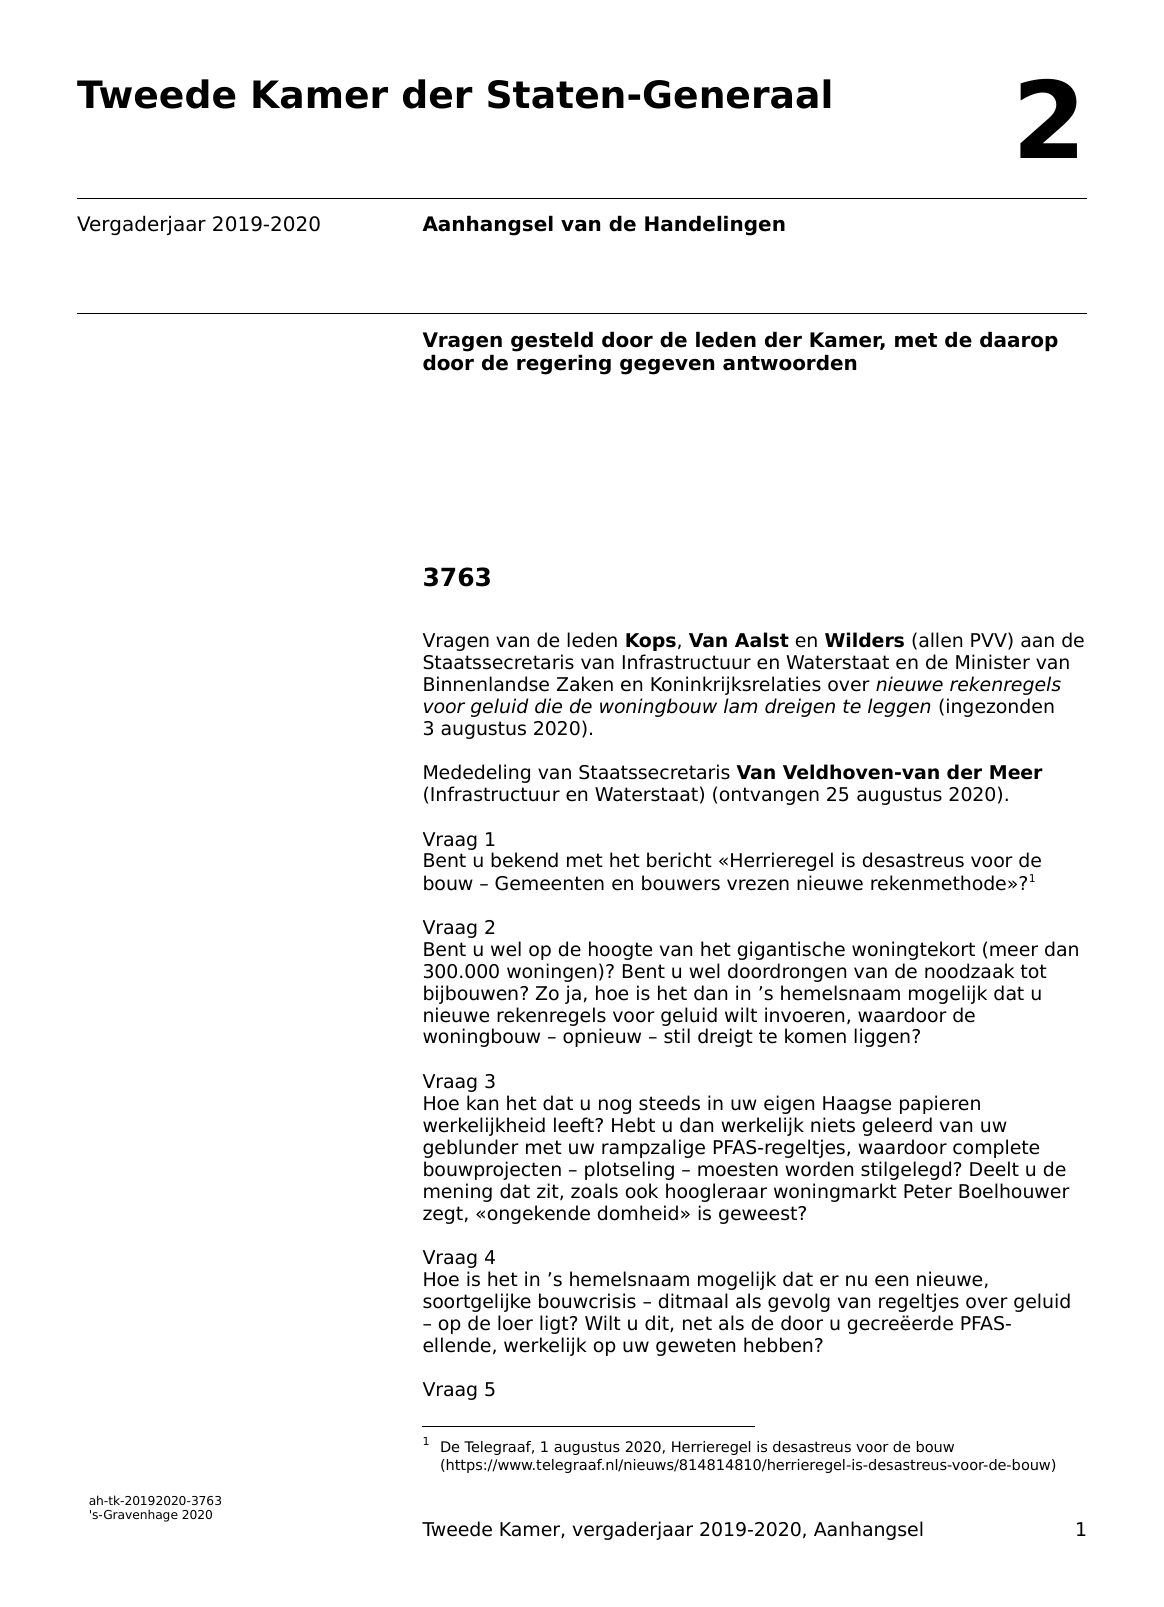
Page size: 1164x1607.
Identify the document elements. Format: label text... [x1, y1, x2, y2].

text 3763 [422, 563, 1087, 592]
text Mededeling van Staatssecretaris Van Veldhoven-van der Meer (Infrastructuur en Waterstaat) (ontvangen 25 augustus 2020). [422, 762, 1087, 806]
text Vraag 1 [422, 828, 1087, 850]
text Bent u bekend met het bericht «Herrieregel is desastreus voor de bouw – Gemeenten en bouwers vrezen nieuwe rekenmethode»? [422, 850, 1087, 894]
table_cell [77, 314, 422, 375]
text Vraag 5 [422, 1379, 1087, 1401]
table_cell Vergaderjaar 2019-2020 [77, 199, 422, 313]
text Bent u wel op de hoogte van het gigantische woningtekort (meer dan 300.000 woningen)? Bent u wel doordrongen van de noodzaak tot bijbouwen? Zo ja, hoe is het dan in ’s hemelsnaam mogelijk dat u nieuwe rekenregels voor geluid wilt invoeren, waardoor de woningbouw – opnieuw – stil dreigt te komen liggen? [422, 938, 1087, 1048]
text Vraag 4 [422, 1247, 1087, 1269]
text Hoe kan het dat u nog steeds in uw eigen Haagse papieren werkelijkheid leeft? Hebt u dan werkelijk niets geleerd van uw geblunder met uw rampzalige PFAS-regeltjes, waardoor complete bouwprojecten – plotseling – moesten worden stilgelegd? Deelt u de mening dat zit, zoals ook hoogleraar woningmarkt Peter Boelhouwer zegt, «ongekende domheid» is geweest? [422, 1093, 1087, 1224]
text De Telegraaf, 1 augustus 2020, Herrieregel is desastreus voor de bouw (https://www.telegraaf.nl/nieuws/814814810/herrieregel-is-desastreus-voor-de-bouw) [422, 1435, 1087, 1474]
text 's-Gravenhage 2020 [88, 1508, 323, 1522]
table_header 2 [886, 59, 1087, 198]
table_cell Vragen gesteld door de leden der Kamer, met de daarop door de regering gegeven antwoorden [422, 314, 1087, 375]
text Hoe is het in ’s hemelsnaam mogelijk dat er nu een nieuwe, soortgelijke bouwcrisis – ditmaal als gevolg van regeltjes over geluid – op de loer ligt? Wilt u dit, net als de door u gecreëerde PFAS-ellende, werkelijk op uw geweten hebben? [422, 1269, 1087, 1357]
table_header Tweede Kamer der Staten-Generaal [77, 59, 886, 198]
text Vraag 3 [422, 1071, 1087, 1093]
text Vraag 2 [422, 917, 1087, 938]
text Vragen van de leden Kops, Van Aalst en Wilders (allen PVV) aan de Staatssecretaris van Infrastructuur en Waterstaat en de Minister van Binnenlandse Zaken en Koninkrijksrelaties over nieuwe rekenregels voor geluid die de woningbouw lam dreigen te leggen (ingezonden 3 augustus 2020). [422, 630, 1087, 740]
text ah-tk-20192020-3763 [88, 1494, 323, 1508]
table_cell Aanhangsel van de Handelingen [422, 199, 1087, 313]
